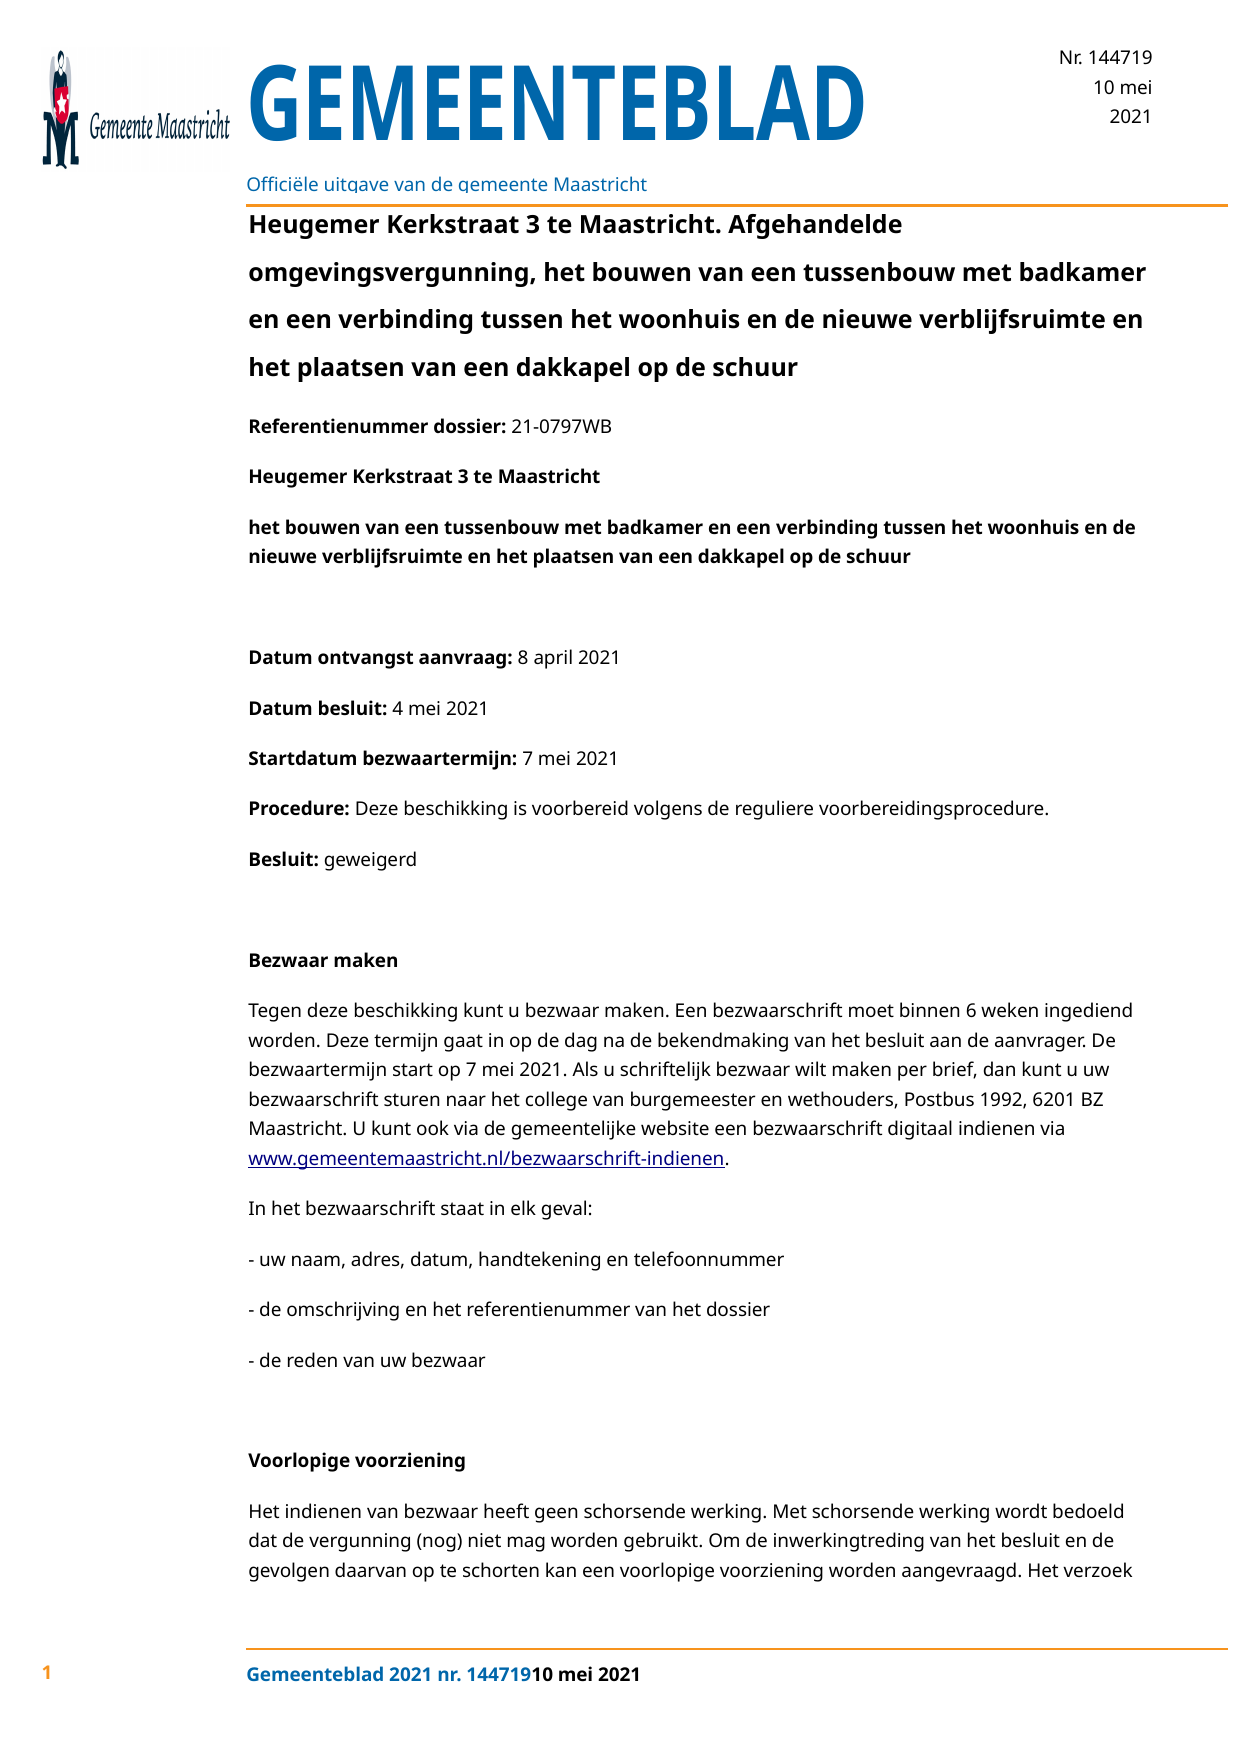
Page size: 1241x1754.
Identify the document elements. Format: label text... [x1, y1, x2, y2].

text Procedure: Deze beschikking is voorbereid volgens de reguliere voorbereidingsprocedure. [248, 796, 1152, 821]
text Heugemer Kerkstraat 3 te Maastricht. Afgehandelde omgevingsvergunning, het bouwen van een tussenbouw met badkamer en een verbinding tussen het woonhuis en de nieuwe verblijfsruimte en het plaatsen van een dakkapel op de schuur [248, 207, 1152, 384]
text - de reden van uw bezwaar [248, 1347, 1152, 1373]
text Datum ontvangst aanvraag: 8 april 2021 [248, 644, 1152, 670]
text - uw naam, adres, datum, handtekening en telefoonnummer [248, 1246, 1152, 1272]
text Datum besluit: 4 mei 2021 [248, 695, 1152, 721]
text Startdatum bezwaartermijn: 7 mei 2021 [248, 745, 1152, 771]
text Voorlopige voorziening [248, 1448, 1152, 1473]
picture [41, 47, 231, 172]
text Het indienen van bezwaar heeft geen schorsende werking. Met schorsende werking wordt bedoeld dat de vergunning (nog) niet mag worden gebruikt. Om de inwerkingtreding van het besluit en de gevolgen daarvan op te schorten kan een voorlopige voorziening worden aangevraagd. Het verzoek [248, 1498, 1152, 1583]
text Besluit: geweigerd [248, 846, 1152, 872]
text Bezwaar maken [248, 947, 1152, 973]
text In het bezwaarschrift staat in elk geval: [248, 1196, 1152, 1221]
text Heugemer Kerkstraat 3 te Maastricht [248, 463, 1152, 489]
text - de omschrijving en het referentienummer van het dossier [248, 1296, 1152, 1322]
text het bouwen van een tussenbouw met badkamer en een verbinding tussen het woonhuis en de nieuwe verblijfsruimte en het plaatsen van een dakkapel op de schuur [248, 514, 1152, 569]
text Referentienummer dossier: 21-0797WB [248, 413, 1152, 439]
text Tegen deze beschikking kunt u bezwaar maken. Een bezwaarschrift moet binnen 6 weken ingediend worden. Deze termijn gaat in op de dag na de bekendmaking van het besluit aan de aanvrager. De bezwaartermijn start op 7 mei 2021. Als u schriftelijk bezwaar wilt maken per brief, dan kunt u uw bezwaarschrift sturen naar het college van burgemeester en wethouders, Postbus 1992, 6201 BZ Maastricht. U kunt ook via de gemeentelijke website een bezwaarschrift digitaal indienen via www.gemeentemaastricht.nl/bezwaarschrift-indienen. [248, 997, 1152, 1171]
